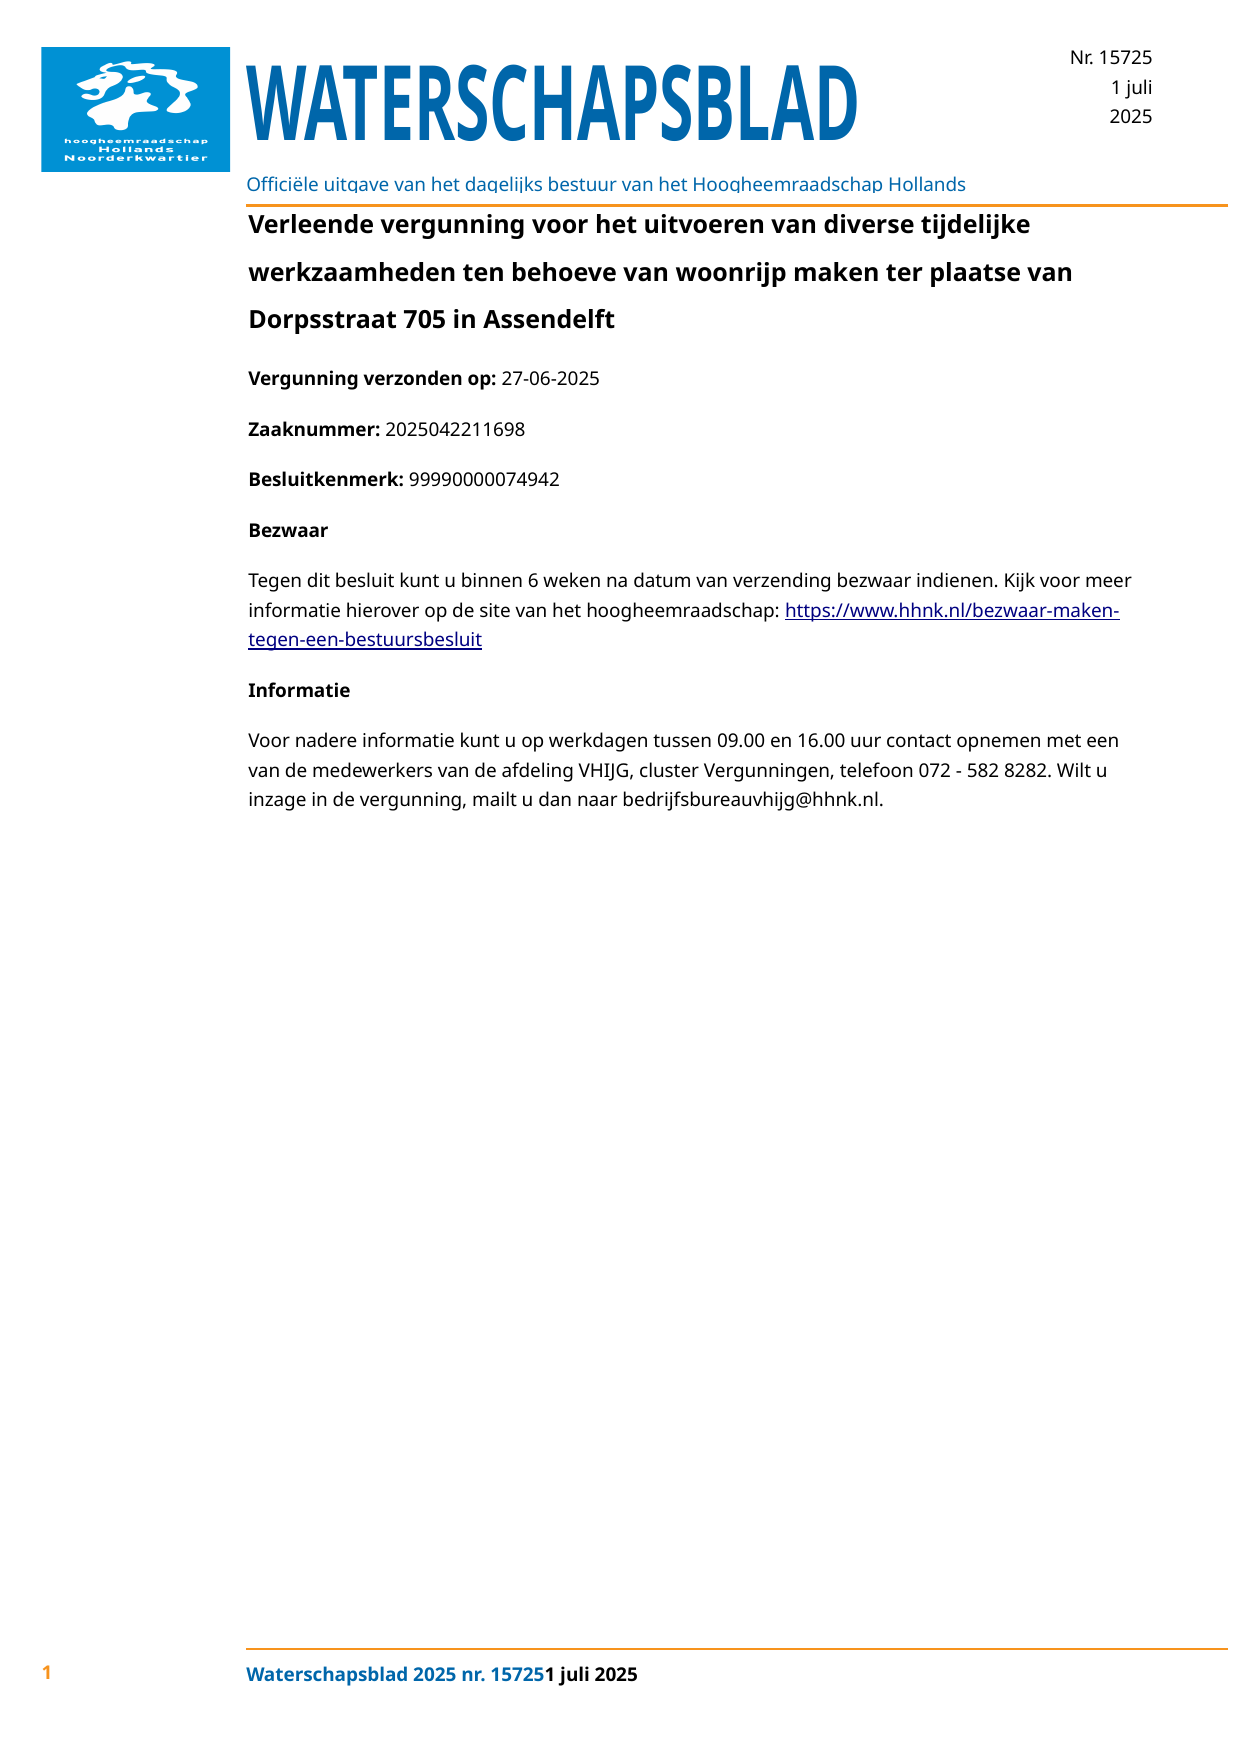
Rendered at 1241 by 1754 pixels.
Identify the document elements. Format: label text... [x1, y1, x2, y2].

picture [118, 62, 197, 112]
picture [78, 64, 122, 99]
text Tegen dit besluit kunt u binnen 6 weken na datum van verzending bezwaar indienen. Kijk voor meer informatie hierover op de site van het hoogheemraadschap: https://www.hhnk.nl/bezwaar-maken-tegen-een-bestuursbesluit [248, 567, 1152, 652]
text Besluitkenmerk: 99990000074942 [248, 466, 1152, 492]
text Zaaknummer: 2025042211698 [248, 416, 1152, 442]
picture [129, 76, 144, 82]
text Vergunning verzonden op: 27-06-2025 [248, 366, 1152, 391]
text Informatie [248, 677, 1152, 702]
text Bezwaar [248, 517, 1152, 542]
picture [88, 87, 157, 130]
text Verleende vergunning voor het uitvoeren van diverse tijdelijke werkzaamheden ten behoeve van woonrijp maken ter plaatse van Dorpsstraat 705 in Assendelft [248, 207, 1152, 336]
text Voor nadere informatie kunt u op werkdagen tussen 09.00 en 16.00 uur contact opnemen met een van de medewerkers van de afdeling VHIJG, cluster Vergunningen, telefoon 072 - 582 8282. Wilt u inzage in de vergunning, mailt u dan naar bedrijfsbureauvhijg@hhnk.nl. [248, 727, 1152, 812]
